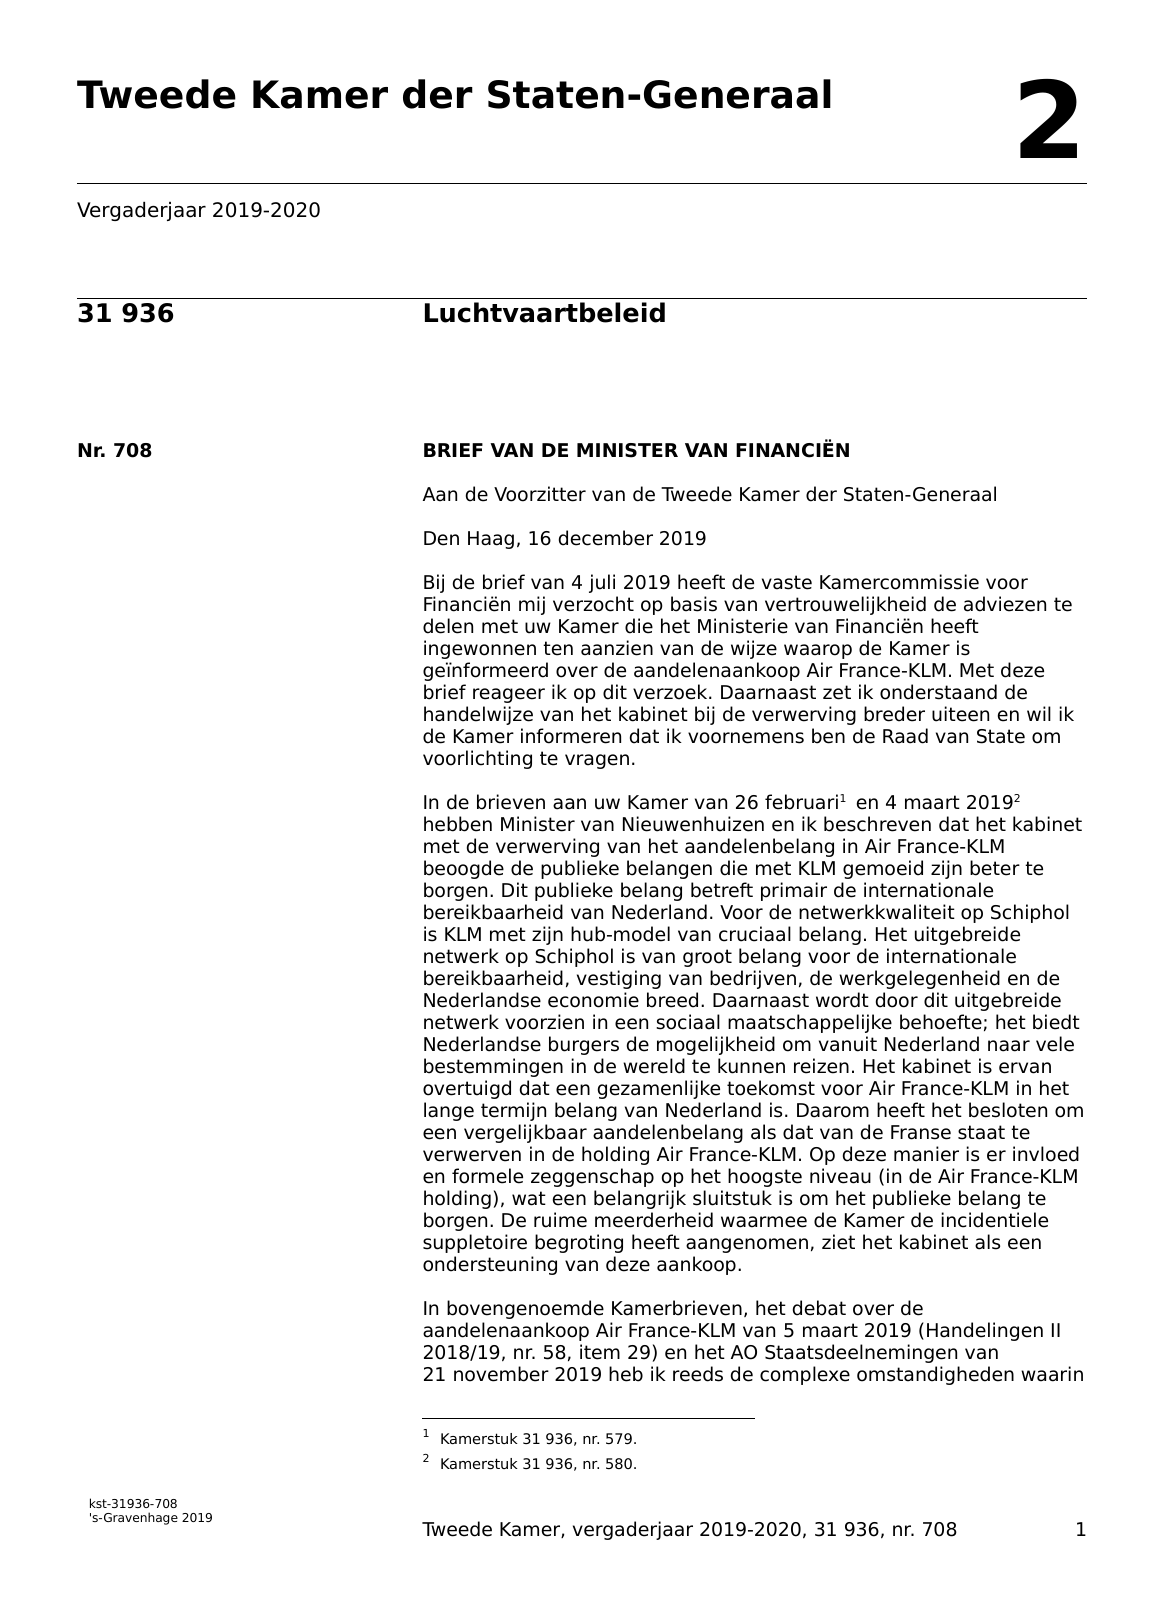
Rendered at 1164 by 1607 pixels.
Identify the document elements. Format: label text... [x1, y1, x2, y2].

text Kamerstuk 31 936, nr. 580. [422, 1452, 1087, 1474]
text Kamerstuk 31 936, nr. 579. [422, 1427, 1087, 1449]
text kst-31936-708 [88, 1497, 323, 1511]
table_header Tweede Kamer der Staten-Generaal [77, 59, 886, 183]
table_cell Vergaderjaar 2019-2020 [77, 184, 1087, 298]
text In de brieven aan uw Kamer van 26 februari en 4 maart 2019 hebben Minister van Nieuwenhuizen en ik beschreven dat het kabinet met de verwerving van het aandelenbelang in Air France-KLM beoogde de publieke belangen die met KLM gemoeid zijn beter te borgen. Dit publieke belang betreft primair de internationale bereikbaarheid van Nederland. Voor de netwerkkwaliteit op Schiphol is KLM met zijn hub-model van cruciaal belang. Het uitgebreide netwerk op Schiphol is van groot belang voor de internationale bereikbaarheid, vestiging van bedrijven, de werkgelegenheid en de Nederlandse economie breed. Daarnaast wordt door dit uitgebreide netwerk voorzien in een sociaal maatschappelijke behoefte; het biedt Nederlandse burgers de mogelijkheid om vanuit Nederland naar vele bestemmingen in de wereld te kunnen reizen. Het kabinet is ervan overtuigd dat een gezamenlijke toekomst voor Air France-KLM in het lange termijn belang van Nederland is. Daarom heeft het besloten om een vergelijkbaar aandelenbelang als dat van de Franse staat te verwerven in de holding Air France-KLM. Op deze manier is er invloed en formele zeggenschap op het hoogste niveau (in de Air France-KLM holding), wat een belangrijk sluitstuk is om het publieke belang te borgen. De ruime meerderheid waarmee de Kamer de incidentiele suppletoire begroting heeft aangenomen, ziet het kabinet als een ondersteuning van deze aankoop. [422, 792, 1087, 1276]
table_header 2 [886, 59, 1087, 183]
text In bovengenoemde Kamerbrieven, het debat over de aandelenaankoop Air France-KLM van 5 maart 2019 (Handelingen II 2018/19, nr. 58, item 29) en het AO Staatsdeelnemingen van 21 november 2019 heb ik reeds de complexe omstandigheden waarin [422, 1298, 1087, 1386]
text 's-Gravenhage 2019 [88, 1511, 323, 1525]
text Bij de brief van 4 juli 2019 heeft de vaste Kamercommissie voor Financiën mij verzocht op basis van vertrouwelijkheid de adviezen te delen met uw Kamer die het Ministerie van Financiën heeft ingewonnen ten aanzien van de wijze waarop de Kamer is geïnformeerd over de aandelenaankoop Air France-KLM. Met deze brief reageer ik op dit verzoek. Daarnaast zet ik onderstaand de handelwijze van het kabinet bij de verwerving breder uiteen en wil ik de Kamer informeren dat ik voornemens ben de Raad van State om voorlichting te vragen. [422, 572, 1087, 770]
text Den Haag, 16 december 2019 [422, 528, 1087, 550]
subtitle Nr. 708 BRIEF VAN DE MINISTER VAN FINANCIËN [77, 440, 1087, 462]
text Aan de Voorzitter van de Tweede Kamer der Staten-Generaal [422, 484, 1087, 506]
subtitle 31 936 Luchtvaartbeleid [77, 299, 1087, 329]
